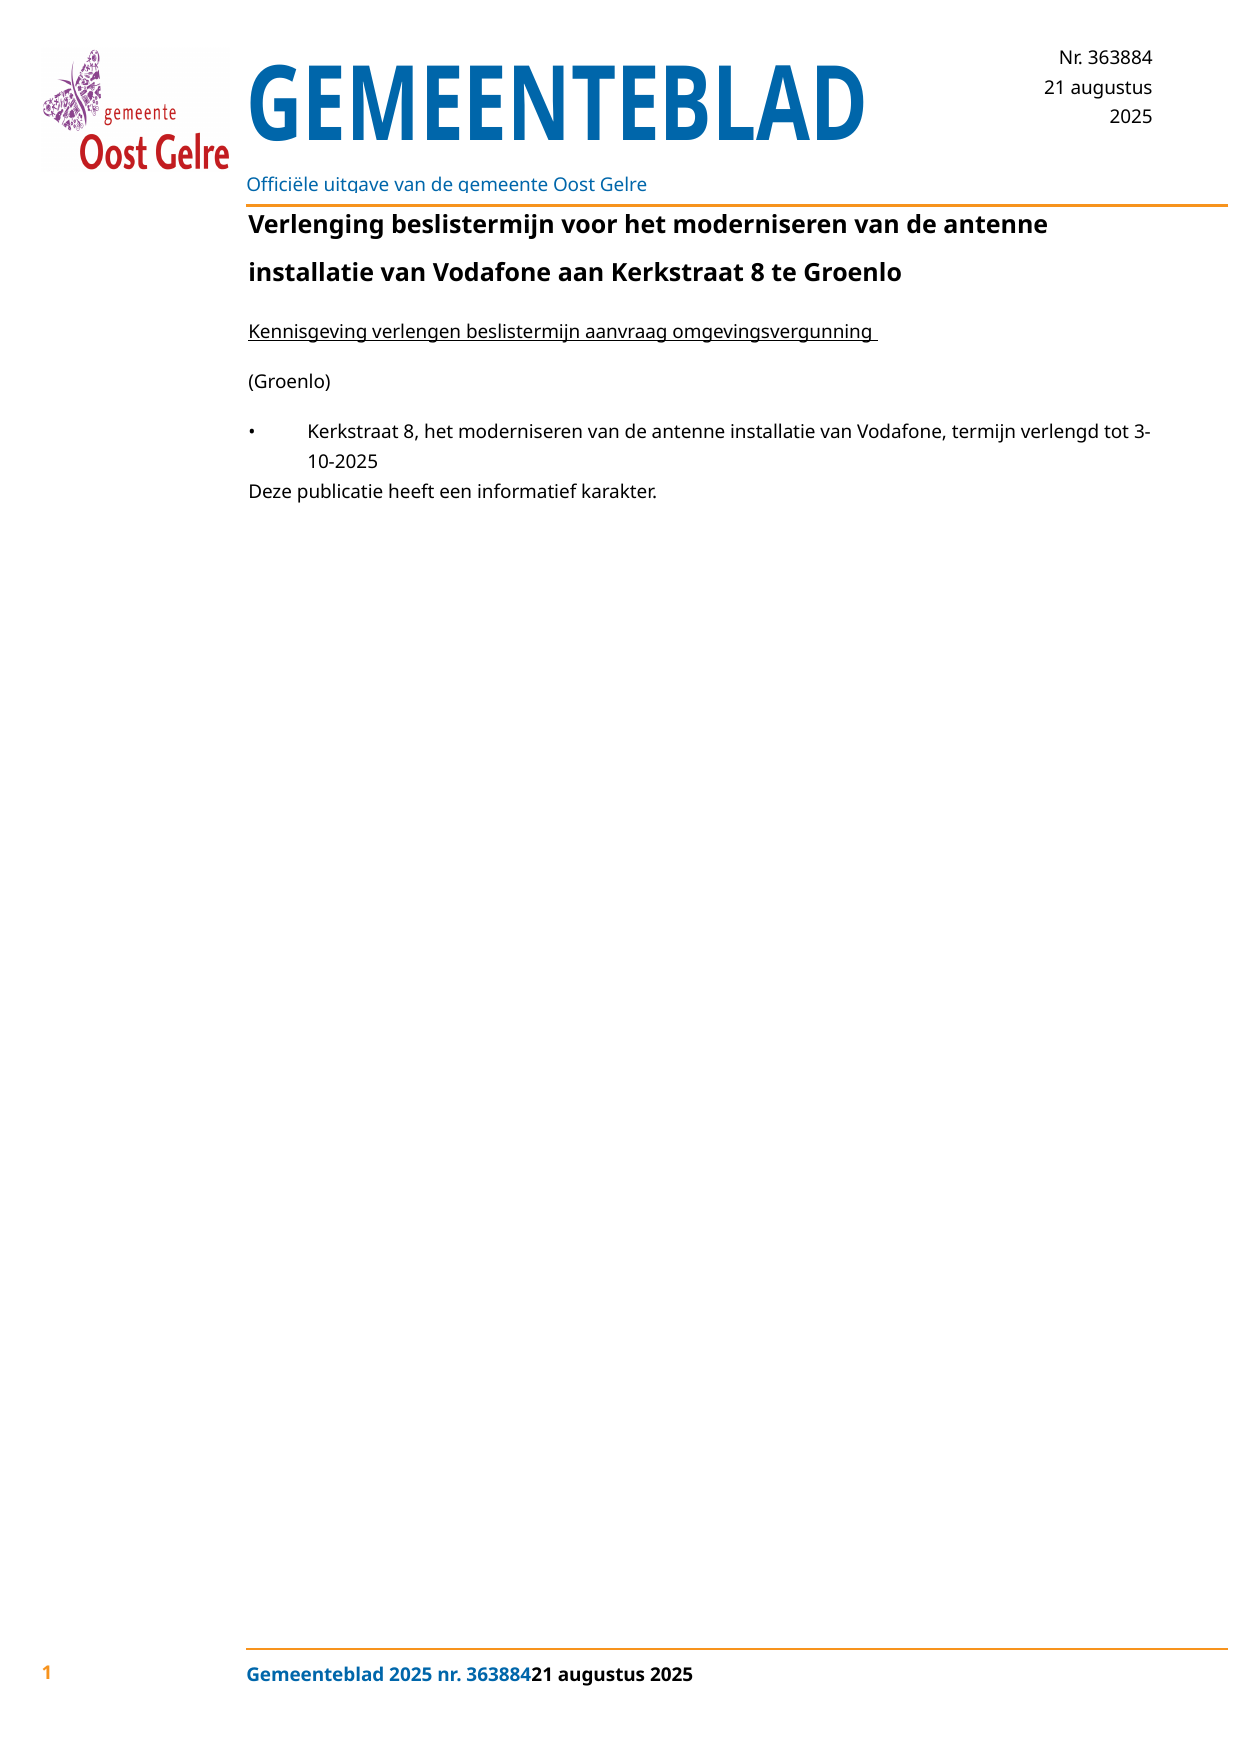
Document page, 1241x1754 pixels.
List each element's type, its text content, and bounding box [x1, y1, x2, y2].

text Kennisgeving verlengen beslistermijn aanvraag omgevingsvergunning [248, 318, 1152, 344]
text Verlenging beslistermijn voor het moderniseren van de antenne installatie van Vodafone aan Kerkstraat 8 te Groenlo [248, 207, 1152, 288]
text (Groenlo) [248, 368, 1152, 394]
picture [41, 47, 231, 172]
list Kerkstraat 8, het moderniseren van de antenne installatie van Vodafone, termijn verlengd tot 3-10-2025 [248, 419, 1152, 474]
text Deze publicatie heeft een informatief karakter. [248, 478, 1152, 504]
